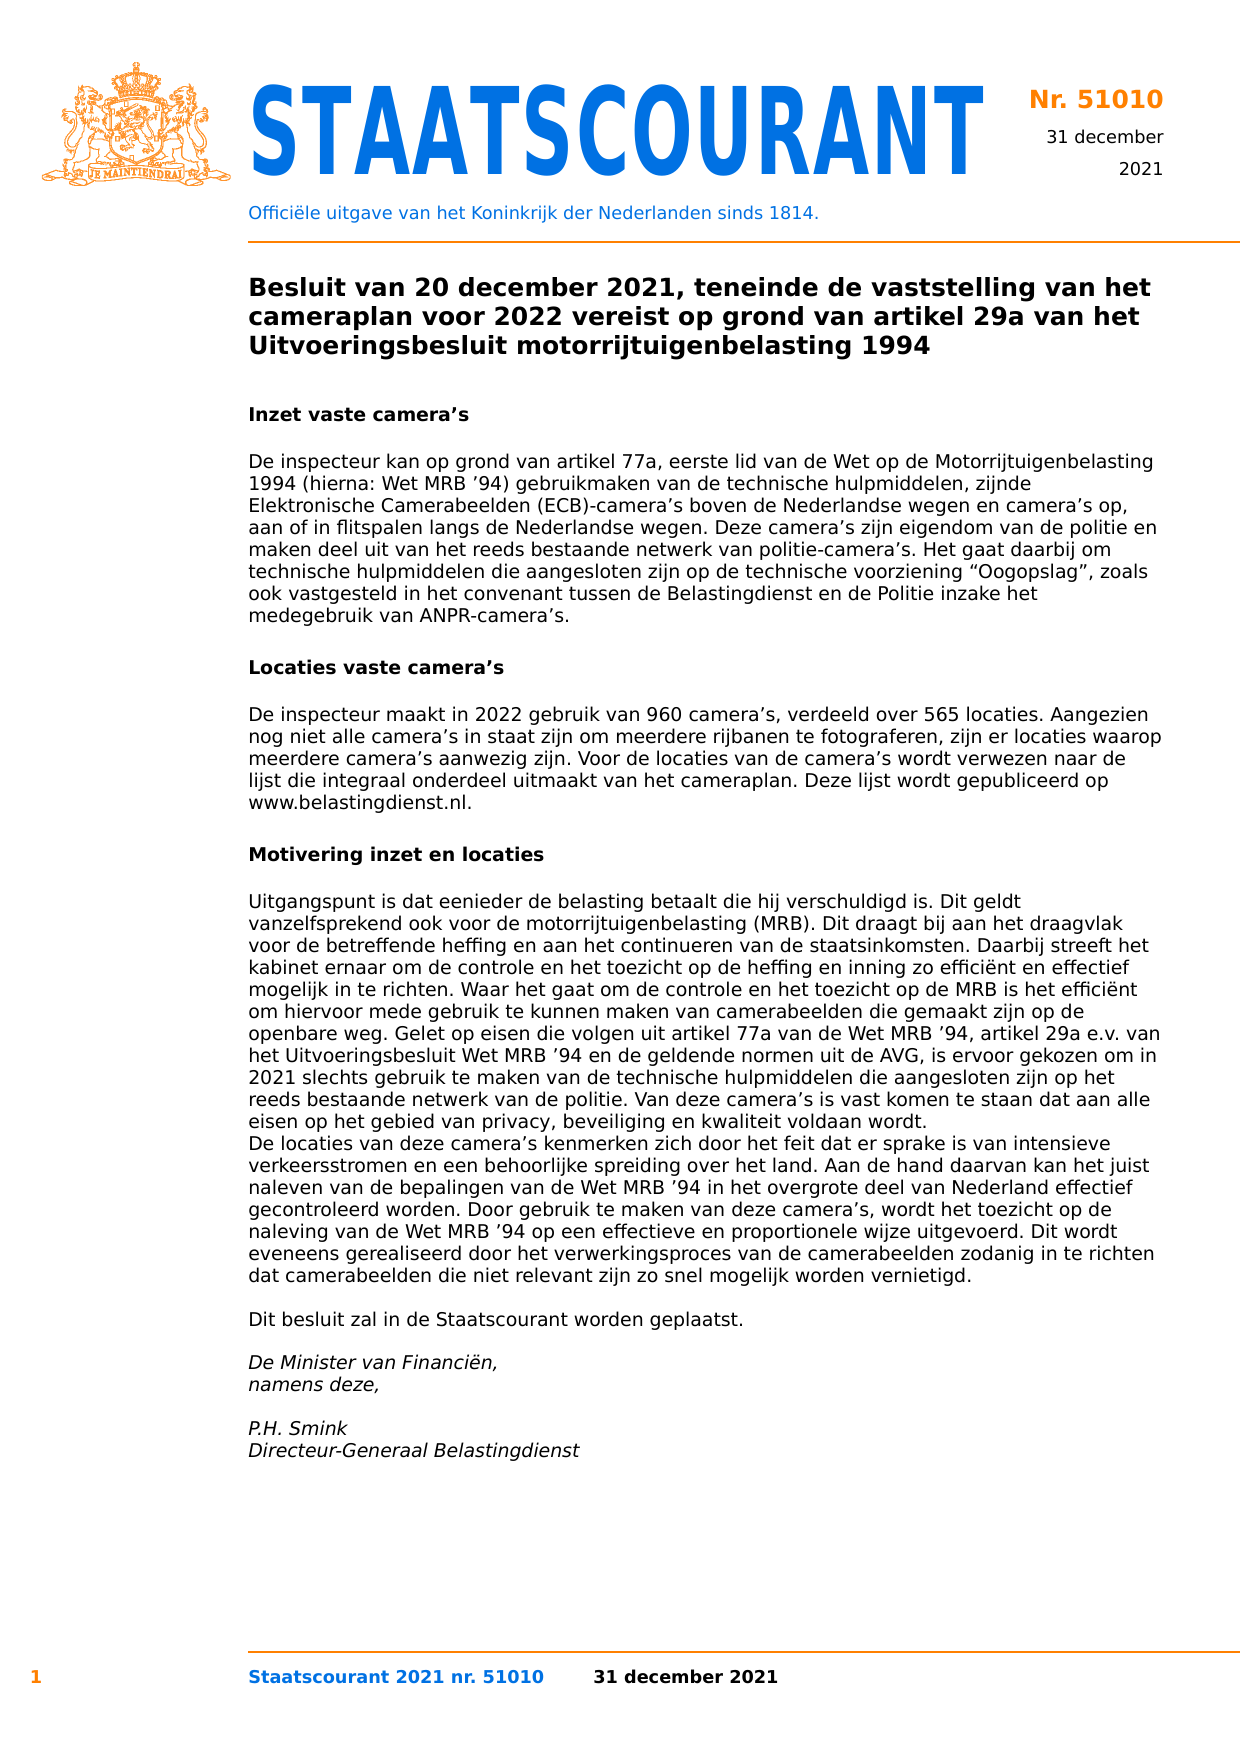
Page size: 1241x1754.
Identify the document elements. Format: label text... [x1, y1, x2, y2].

text Dit besluit zal in de Staatscourant worden geplaatst. [248, 1308, 1163, 1330]
text De inspecteur kan op grond van artikel 77a, eerste lid van de Wet op de Motorrijtuigenbelasting 1994 (hierna: Wet MRB ’94) gebruikmaken van de technische hulpmiddelen, zijnde Elektronische Camerabeelden (ECB)-camera’s boven de Nederlandse wegen en camera’s op, aan of in flitspalen langs de Nederlandse wegen. Deze camera’s zijn eigendom van de politie en maken deel uit van het reeds bestaande netwerk van politie-camera’s. Het gaat daarbij om technische hulpmiddelen die aangesloten zijn op de technische voorziening “Oogopslag”, zoals ook vastgesteld in het convenant tussen de Belastingdienst en de Politie inzake het medegebruik van ANPR-camera’s. [248, 451, 1163, 627]
table_cell 2021 [998, 153, 1240, 203]
subtitle Inzet vaste camera’s [248, 404, 1163, 426]
table_header STAATSCOURANT [248, 62, 998, 203]
text Uitgangspunt is dat eenieder de belasting betaalt die hij verschuldigd is. Dit geldt vanzelfsprekend ook voor de motorrijtuigenbelasting (MRB). Dit draagt bij aan het draagvlak voor de betreffende heffing en aan het continueren van de staatsinkomsten. Daarbij streeft het kabinet ernaar om de controle en het toezicht op de heffing en inning zo efficiënt en effectief mogelijk in te richten. Waar het gaat om de controle en het toezicht op de MRB is het efficiënt om hiervoor mede gebruik te kunnen maken van camerabeelden die gemaakt zijn op de openbare weg. Gelet op eisen die volgen uit artikel 77a van de Wet MRB ’94, artikel 29a e.v. van het Uitvoeringsbesluit Wet MRB ’94 en de geldende normen uit de AVG, is ervoor gekozen om in 2021 slechts gebruik te maken van de technische hulpmiddelen die aangesloten zijn op het reeds bestaande netwerk van de politie. Van deze camera’s is vast komen te staan dat aan alle eisen op het gebied van privacy, beveiliging en kwaliteit voldaan wordt. [248, 891, 1163, 1133]
subtitle Motivering inzet en locaties [248, 844, 1163, 866]
text De inspecteur maakt in 2022 gebruik van 960 camera’s, verdeeld over 565 locaties. Aangezien nog niet alle camera’s in staat zijn om meerdere rijbanen te fotograferen, zijn er locaties waarop meerdere camera’s aanwezig zijn. Voor de locaties van de camera’s wordt verwezen naar de lijst die integraal onderdeel uitmaakt van het cameraplan. Deze lijst wordt gepubliceerd op www.belastingdienst.nl. [248, 704, 1163, 814]
text De locaties van deze camera’s kenmerken zich door het feit dat er sprake is van intensieve verkeersstromen en een behoorlijke spreiding over het land. Aan de hand daarvan kan het juist naleven van de bepalingen van de Wet MRB ’94 in het overgrote deel van Nederland effectief gecontroleerd worden. Door gebruik te maken van deze camera’s, wordt het toezicht op de naleving van de Wet MRB ’94 op een effectieve en proportionele wijze uitgevoerd. Dit wordt eveneens gerealiseerd door het verwerkingsproces van de camerabeelden zodanig in te richten dat camerabeelden die niet relevant zijn zo snel mogelijk worden vernietigd. [248, 1133, 1163, 1287]
text De Minister van Financiën, namens deze, P.H. Smink Directeur-Generaal Belastingdienst [248, 1352, 1163, 1462]
table_header Nr. 51010 [998, 62, 1240, 121]
table_cell 31 december [998, 121, 1240, 153]
picture [41, 62, 231, 186]
table_cell Officiële uitgave van het Koninkrijk der Nederlanden sinds 1814. [248, 203, 1240, 241]
table_header [25, 62, 248, 241]
subtitle Locaties vaste camera’s [248, 657, 1163, 679]
subtitle Besluit van 20 december 2021, teneinde de vaststelling van het cameraplan voor 2022 vereist op grond van artikel 29a van het Uitvoeringsbesluit motorrijtuigenbelasting 1994 [248, 273, 1163, 361]
